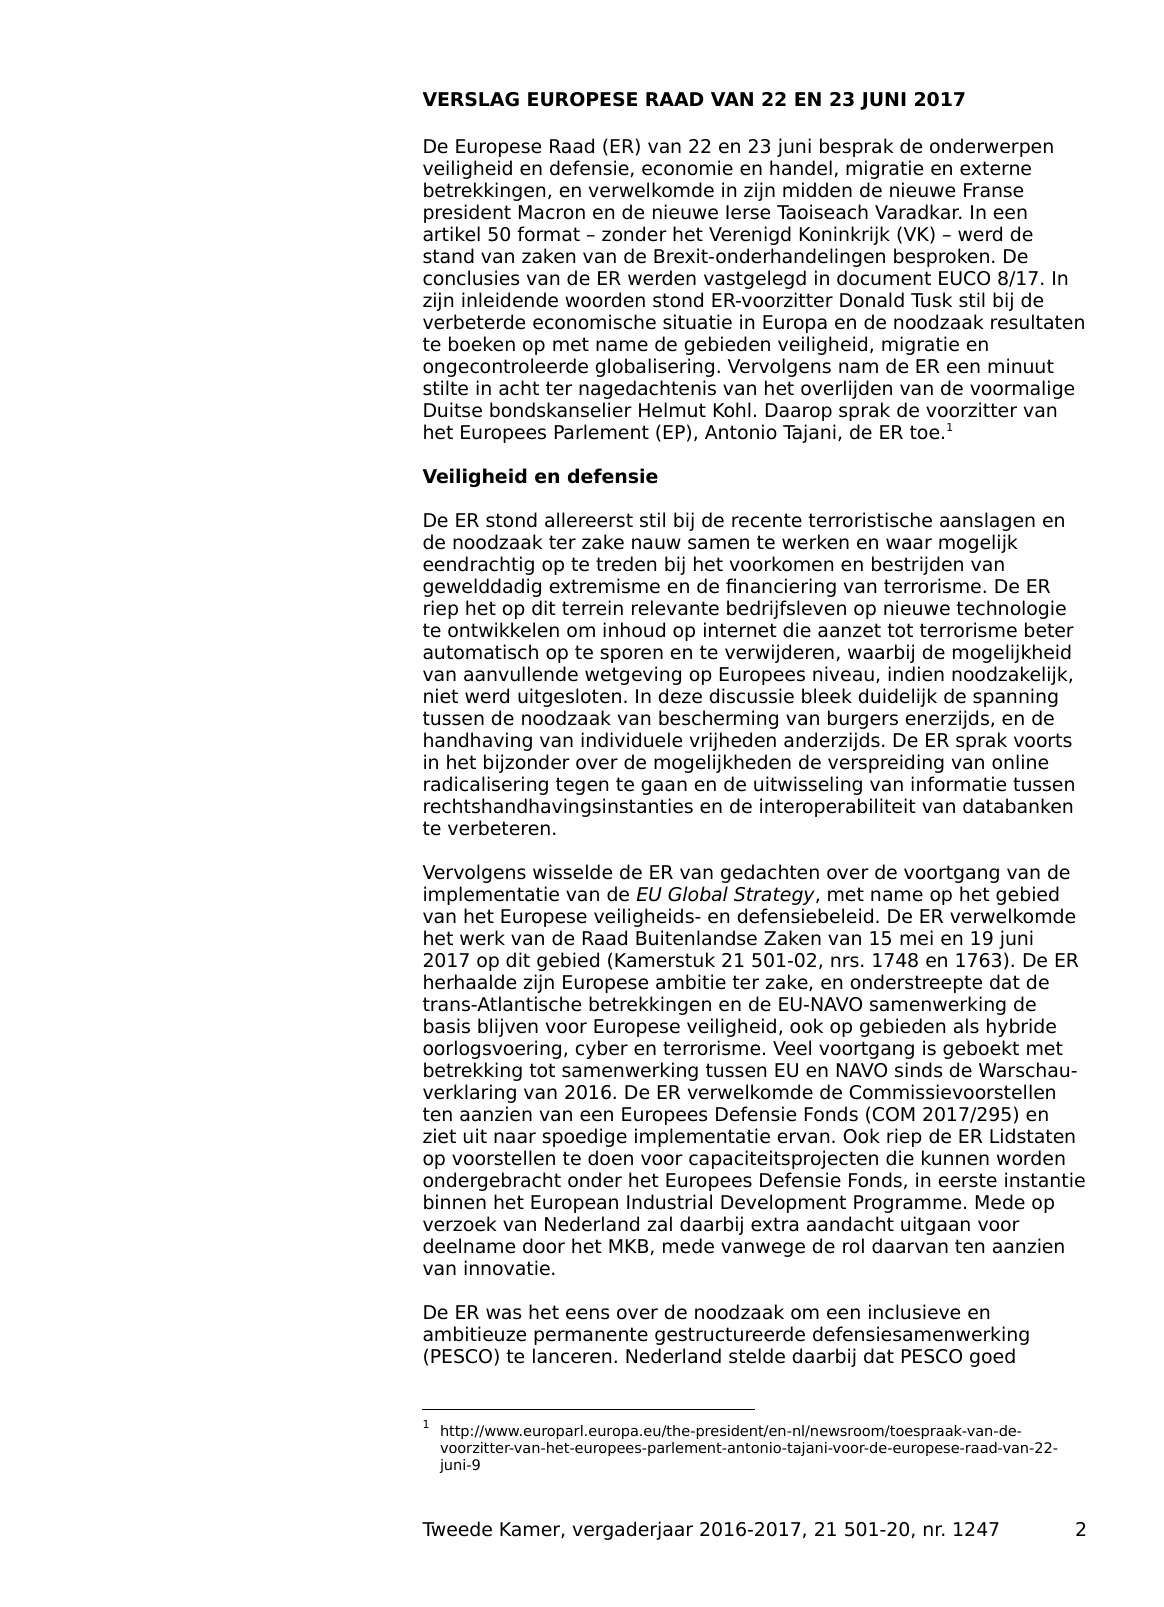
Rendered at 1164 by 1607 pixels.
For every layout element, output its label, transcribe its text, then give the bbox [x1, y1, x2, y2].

subtitle VERSLAG EUROPESE RAAD VAN 22 EN 23 JUNI 2017 [422, 89, 1087, 111]
subtitle Veiligheid en defensie [422, 466, 1087, 488]
text De Europese Raad (ER) van 22 en 23 juni besprak de onderwerpen veiligheid en defensie, economie en handel, migratie en externe betrekkingen, en verwelkomde in zijn midden de nieuwe Franse president Macron en de nieuwe Ierse Taoiseach Varadkar. In een artikel 50 format – zonder het Verenigd Koninkrijk (VK) – werd de stand van zaken van de Brexit-onderhandelingen besproken. De conclusies van de ER werden vastgelegd in document EUCO 8/17. In zijn inleidende woorden stond ER-voorzitter Donald Tusk stil bij de verbeterde economische situatie in Europa en de noodzaak resultaten te boeken op met name de gebieden veiligheid, migratie en ongecontroleerde globalisering. Vervolgens nam de ER een minuut stilte in acht ter nagedachtenis van het overlijden van de voormalige Duitse bondskanselier Helmut Kohl. Daarop sprak de voorzitter van het Europees Parlement (EP), Antonio Tajani, de ER toe. [422, 136, 1087, 444]
text De ER was het eens over de noodzaak om een inclusieve en ambitieuze permanente gestructureerde defensiesamenwerking (PESCO) te lanceren. Nederland stelde daarbij dat PESCO goed [422, 1302, 1087, 1368]
text Vervolgens wisselde de ER van gedachten over de voortgang van de implementatie van de EU Global Strategy, met name op het gebied van het Europese veiligheids- en defensiebeleid. De ER verwelkomde het werk van de Raad Buitenlandse Zaken van 15 mei en 19 juni 2017 op dit gebied (Kamerstuk 21 501-02, nrs. 1748 en 1763). De ER herhaalde zijn Europese ambitie ter zake, en onderstreepte dat de trans-Atlantische betrekkingen en de EU-NAVO samenwerking de basis blijven voor Europese veiligheid, ook op gebieden als hybride oorlogsvoering, cyber en terrorisme. Veel voortgang is geboekt met betrekking tot samenwerking tussen EU en NAVO sinds de Warschau-verklaring van 2016. De ER verwelkomde de Commissievoorstellen ten aanzien van een Europees Defensie Fonds (COM 2017/295) en ziet uit naar spoedige implementatie ervan. Ook riep de ER Lidstaten op voorstellen te doen voor capaciteitsprojecten die kunnen worden ondergebracht onder het Europees Defensie Fonds, in eerste instantie binnen het European Industrial Development Programme. Mede op verzoek van Nederland zal daarbij extra aandacht uitgaan voor deelname door het MKB, mede vanwege de rol daarvan ten aanzien van innovatie. [422, 862, 1087, 1279]
text http://www.europarl.europa.eu/the-president/en-nl/newsroom/toespraak-van-de-voorzitter-van-het-europees-parlement-antonio-tajani-voor-de-europese-raad-van-22-juni-9 [422, 1418, 1087, 1474]
text De ER stond allereerst stil bij de recente terroristische aanslagen en de noodzaak ter zake nauw samen te werken en waar mogelijk eendrachtig op te treden bij het voorkomen en bestrijden van gewelddadig extremisme en de financiering van terrorisme. De ER riep het op dit terrein relevante bedrijfsleven op nieuwe technologie te ontwikkelen om inhoud op internet die aanzet tot terrorisme beter automatisch op te sporen en te verwijderen, waarbij de mogelijkheid van aanvullende wetgeving op Europees niveau, indien noodzakelijk, niet werd uitgesloten. In deze discussie bleek duidelijk de spanning tussen de noodzaak van bescherming van burgers enerzijds, en de handhaving van individuele vrijheden anderzijds. De ER sprak voorts in het bijzonder over de mogelijkheden de verspreiding van online radicalisering tegen te gaan en de uitwisseling van informatie tussen rechtshandhavingsinstanties en de interoperabiliteit van databanken te verbeteren. [422, 510, 1087, 840]
